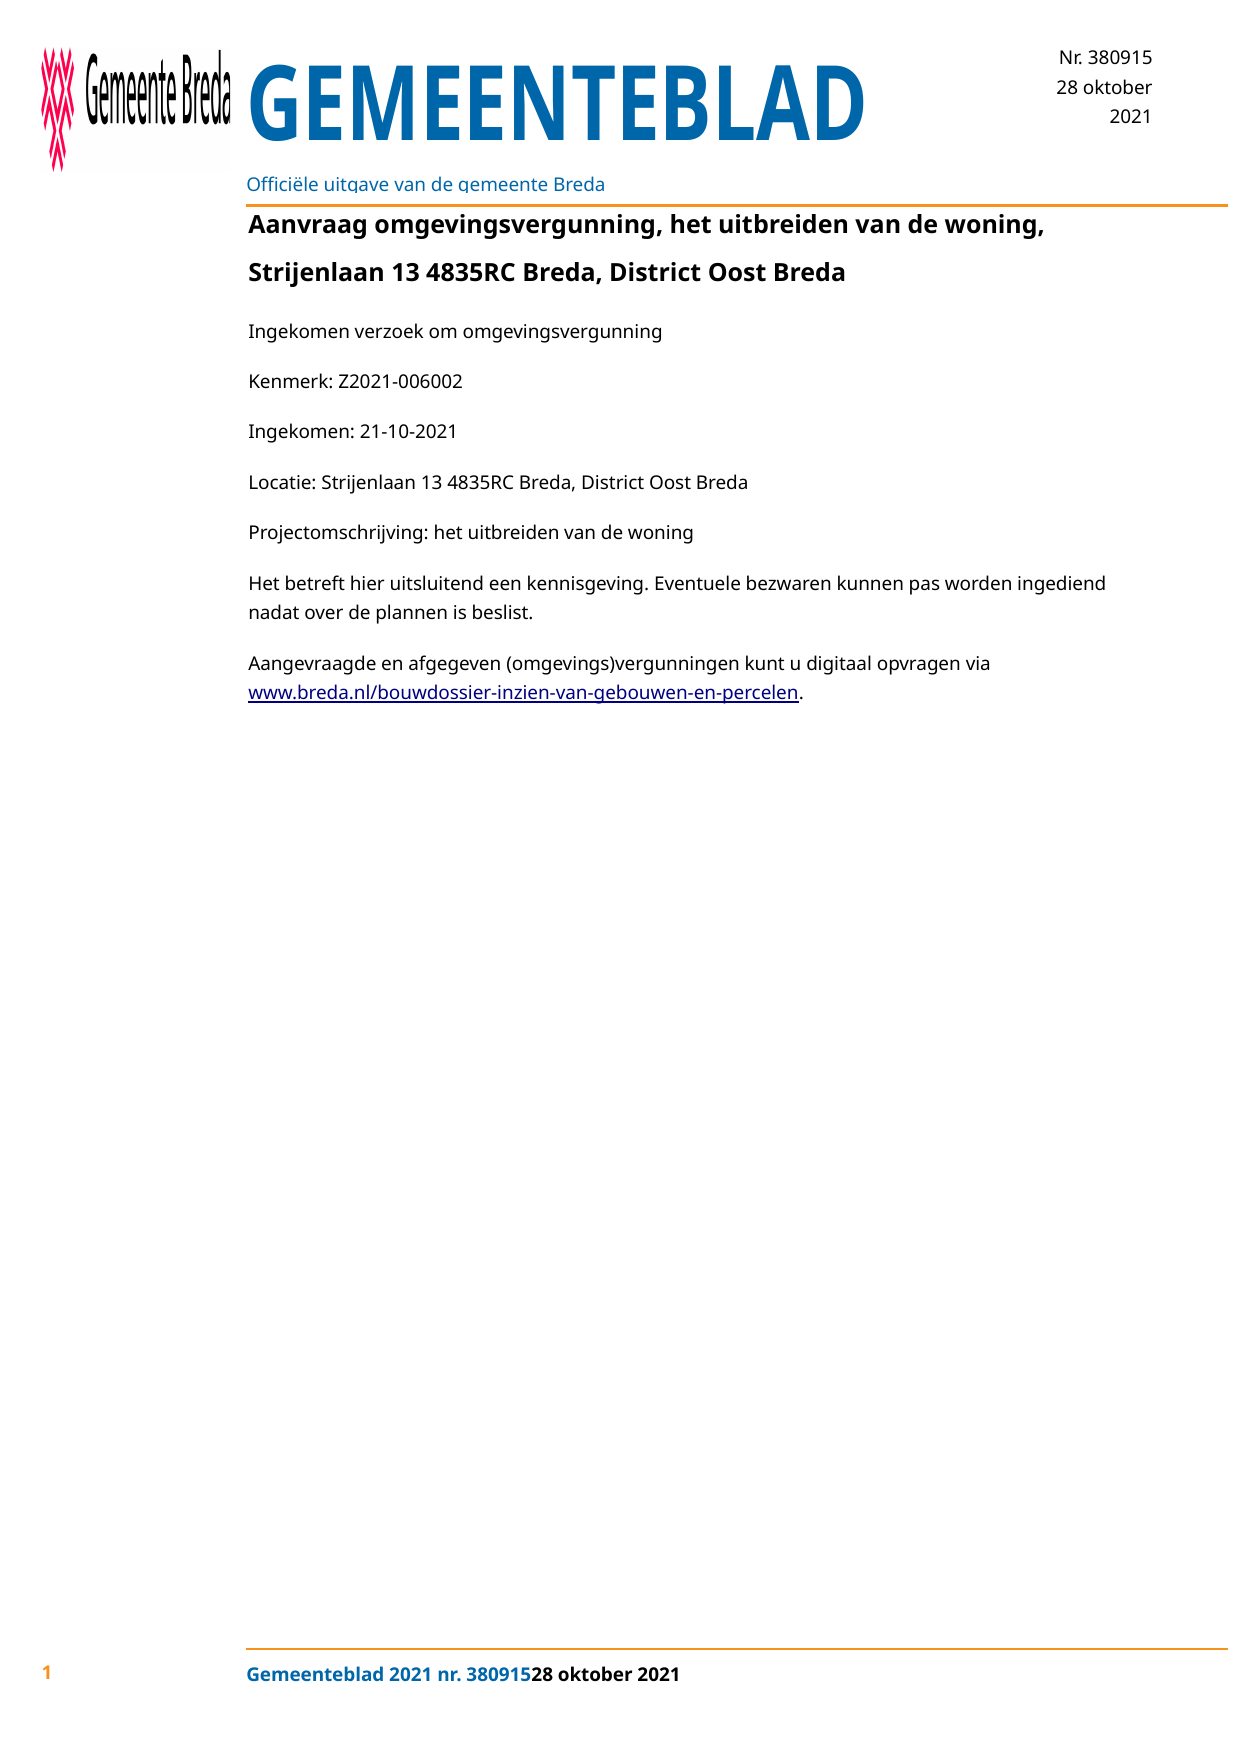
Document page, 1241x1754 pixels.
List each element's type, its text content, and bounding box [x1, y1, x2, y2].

text Het betreft hier uitsluitend een kennisgeving. Eventuele bezwaren kunnen pas worden ingediend nadat over de plannen is beslist. [248, 570, 1152, 625]
text Aanvraag omgevingsvergunning, het uitbreiden van de woning, Strijenlaan 13 4835RC Breda, District Oost Breda [248, 207, 1152, 288]
text Ingekomen: 21-10-2021 [248, 419, 1152, 444]
text Locatie: Strijenlaan 13 4835RC Breda, District Oost Breda [248, 469, 1152, 495]
text Projectomschrijving: het uitbreiden van de woning [248, 519, 1152, 545]
picture [41, 47, 231, 172]
text Aangevraagde en afgegeven (omgevings)vergunningen kunt u digitaal opvragen via www.breda.nl/bouwdossier-inzien-van-gebouwen-en-percelen. [248, 650, 1152, 705]
text Ingekomen verzoek om omgevingsvergunning [248, 318, 1152, 344]
text Kenmerk: Z2021-006002 [248, 368, 1152, 394]
